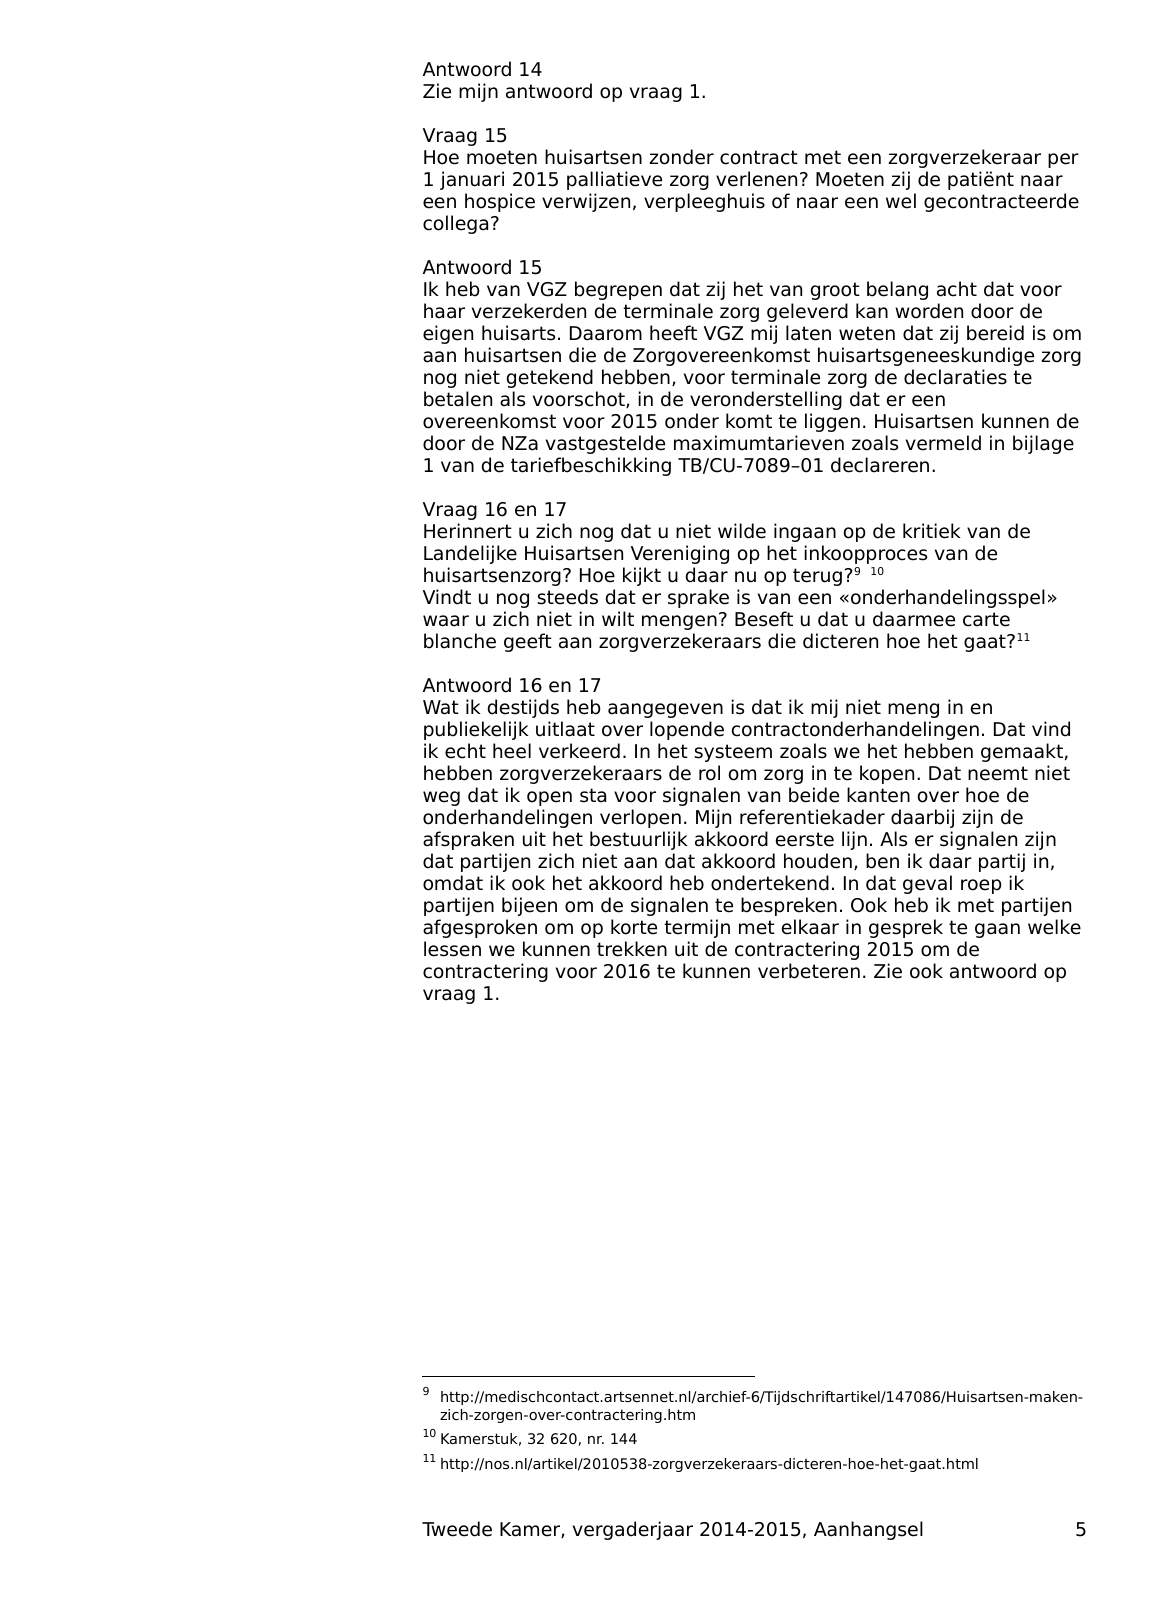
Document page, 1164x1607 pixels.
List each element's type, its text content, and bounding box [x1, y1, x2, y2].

text Vindt u nog steeds dat er sprake is van een «onderhandelingsspel» waar u zich niet in wilt mengen? Beseft u dat u daarmee carte blanche geeft aan zorgverzekeraars die dicteren hoe het gaat? [422, 587, 1087, 653]
text http://nos.nl/artikel/2010538-zorgverzekeraars-dicteren-hoe-het-gaat.html [422, 1452, 1087, 1474]
text Antwoord 14 [422, 59, 1087, 81]
text Vraag 16 en 17 [422, 499, 1087, 521]
text Antwoord 16 en 17 [422, 675, 1087, 697]
text Ik heb van VGZ begrepen dat zij het van groot belang acht dat voor haar verzekerden de terminale zorg geleverd kan worden door de eigen huisarts. Daarom heeft VGZ mij laten weten dat zij bereid is om aan huisartsen die de Zorgovereenkomst huisartsgeneeskundige zorg nog niet getekend hebben, voor terminale zorg de declaraties te betalen als voorschot, in de veronderstelling dat er een overeenkomst voor 2015 onder komt te liggen. Huisartsen kunnen de door de NZa vastgestelde maximumtarieven zoals vermeld in bijlage 1 van de tariefbeschikking TB/CU-7089–01 declareren. [422, 279, 1087, 477]
text Zie mijn antwoord op vraag 1. [422, 81, 1087, 103]
text Kamerstuk, 32 620, nr. 144 [422, 1427, 1087, 1449]
text Hoe moeten huisartsen zonder contract met een zorgverzekeraar per 1 januari 2015 palliatieve zorg verlenen? Moeten zij de patiënt naar een hospice verwijzen, verpleeghuis of naar een wel gecontracteerde collega? [422, 147, 1087, 235]
text Herinnert u zich nog dat u niet wilde ingaan op de kritiek van de Landelijke Huisartsen Vereniging op het inkoopproces van de huisartsenzorg? Hoe kijkt u daar nu op terug? [422, 521, 1087, 587]
text http://medischcontact.artsennet.nl/archief-6/Tijdschriftartikel/147086/Huisartsen-maken-zich-zorgen-over-contractering.htm [422, 1385, 1087, 1424]
text Antwoord 15 [422, 257, 1087, 279]
text Vraag 15 [422, 125, 1087, 147]
text Wat ik destijds heb aangegeven is dat ik mij niet meng in en publiekelijk uitlaat over lopende contractonderhandelingen. Dat vind ik echt heel verkeerd. In het systeem zoals we het hebben gemaakt, hebben zorgverzekeraars de rol om zorg in te kopen. Dat neemt niet weg dat ik open sta voor signalen van beide kanten over hoe de onderhandelingen verlopen. Mijn referentiekader daarbij zijn de afspraken uit het bestuurlijk akkoord eerste lijn. Als er signalen zijn dat partijen zich niet aan dat akkoord houden, ben ik daar partij in, omdat ik ook het akkoord heb ondertekend. In dat geval roep ik partijen bijeen om de signalen te bespreken. Ook heb ik met partijen afgesproken om op korte termijn met elkaar in gesprek te gaan welke lessen we kunnen trekken uit de contractering 2015 om de contractering voor 2016 te kunnen verbeteren. Zie ook antwoord op vraag 1. [422, 697, 1087, 1005]
